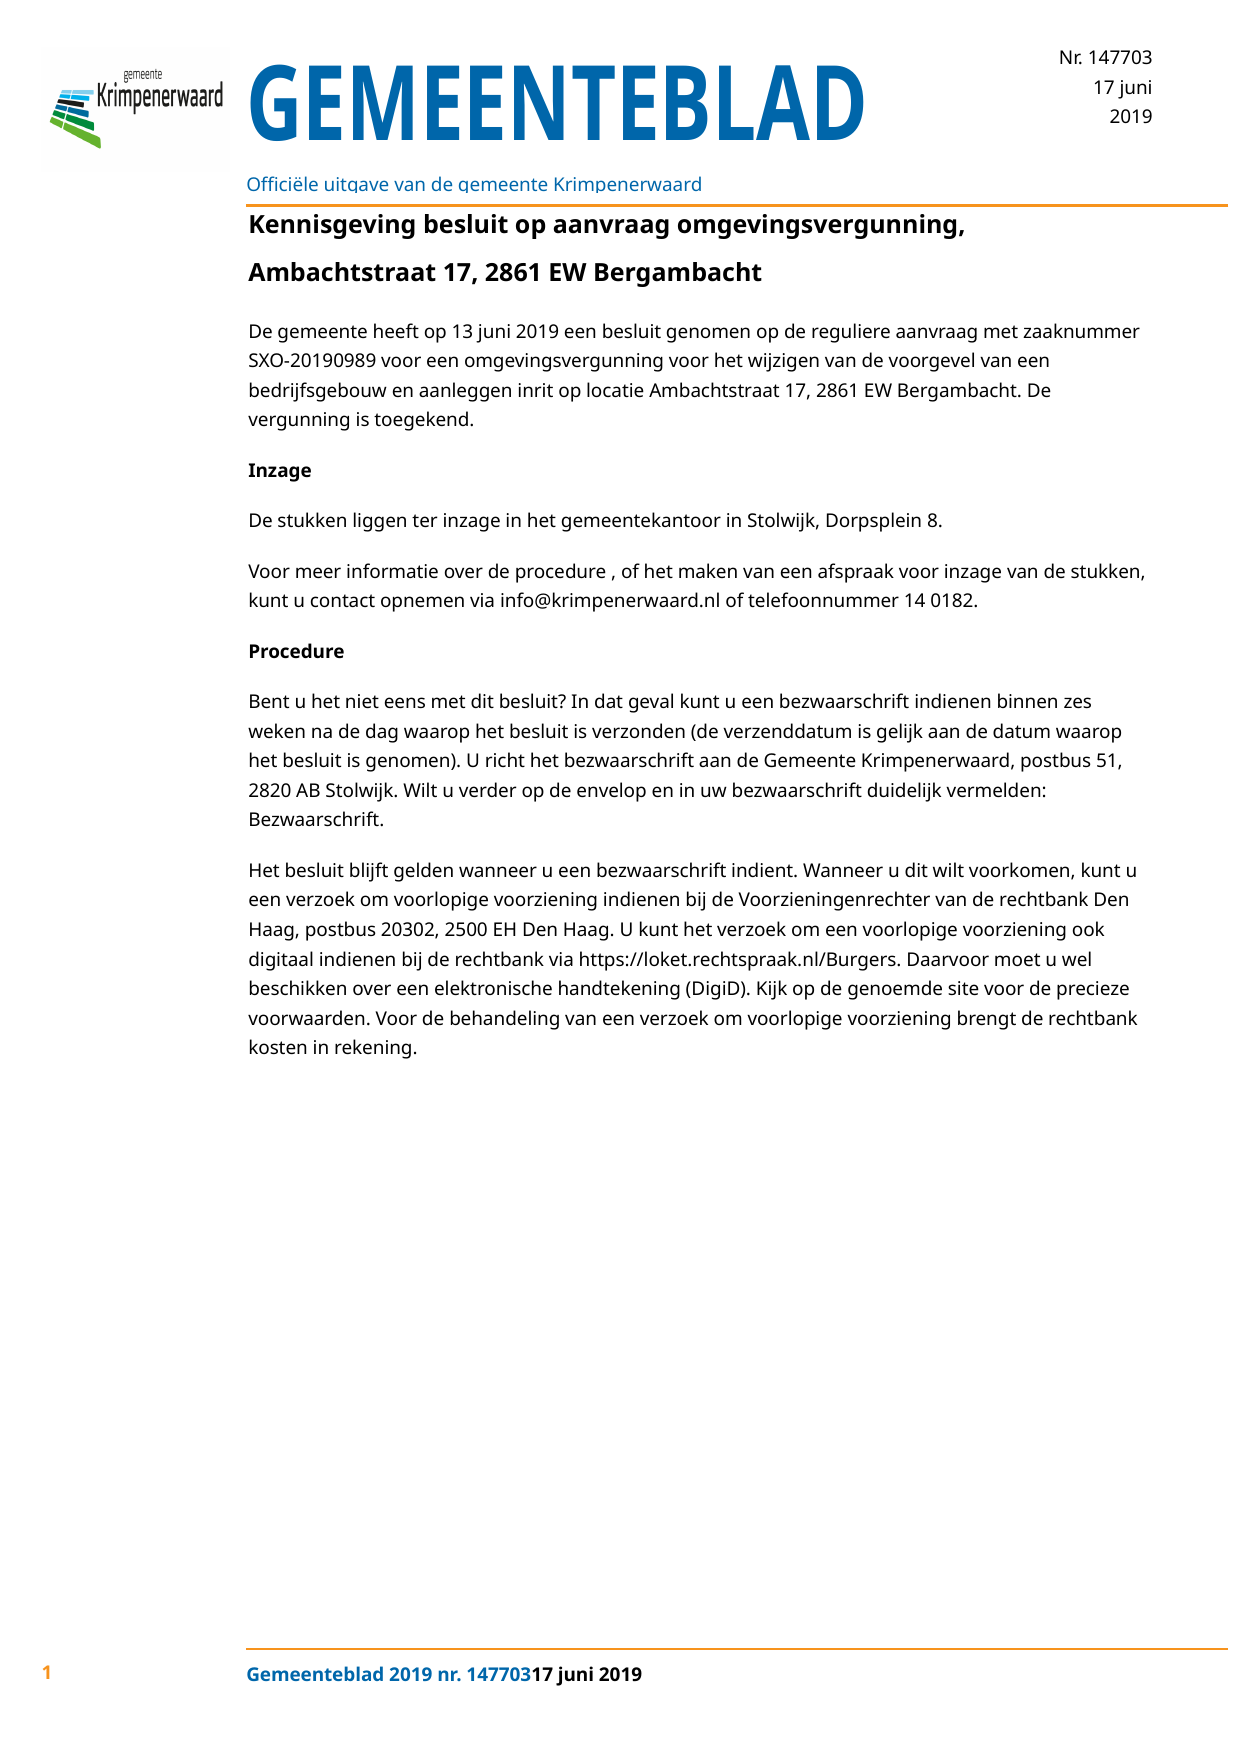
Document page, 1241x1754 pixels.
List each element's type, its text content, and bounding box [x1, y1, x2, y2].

text Inzage [248, 457, 1152, 483]
text Voor meer informatie over de procedure , of het maken van een afspraak voor inzage van de stukken, kunt u contact opnemen via info@krimpenerwaard.nl of telefoonnummer 14 0182. [248, 558, 1152, 613]
picture [41, 47, 231, 172]
text Bent u het niet eens met dit besluit? In dat geval kunt u een bezwaarschrift indienen binnen zes weken na de dag waarop het besluit is verzonden (de verzenddatum is gelijk aan de datum waarop het besluit is genomen). U richt het bezwaarschrift aan de Gemeente Krimpenerwaard, postbus 51, 2820 AB Stolwijk. Wilt u verder op de envelop en in uw bezwaarschrift duidelijk vermelden: Bezwaarschrift. [248, 688, 1152, 832]
text De stukken liggen ter inzage in het gemeentekantoor in Stolwijk, Dorpsplein 8. [248, 507, 1152, 533]
text De gemeente heeft op 13 juni 2019 een besluit genomen op de reguliere aanvraag met zaaknummer SXO-20190989 voor een omgevingsvergunning voor het wijzigen van de voorgevel van een bedrijfsgebouw en aanleggen inrit op locatie Ambachtstraat 17, 2861 EW Bergambacht. De vergunning is toegekend. [248, 318, 1152, 432]
text Procedure [248, 638, 1152, 664]
text Kennisgeving besluit op aanvraag omgevingsvergunning, Ambachtstraat 17, 2861 EW Bergambacht [248, 207, 1152, 288]
text Het besluit blijft gelden wanneer u een bezwaarschrift indient. Wanneer u dit wilt voorkomen, kunt u een verzoek om voorlopige voorziening indienen bij de Voorzieningenrechter van de rechtbank Den Haag, postbus 20302, 2500 EH Den Haag. U kunt het verzoek om een voorlopige voorziening ook digitaal indienen bij de rechtbank via https://loket.rechtspraak.nl/Burgers. Daarvoor moet u wel beschikken over een elektronische handtekening (DigiD). Kijk op de genoemde site voor de precieze voorwaarden. Voor de behandeling van een verzoek om voorlopige voorziening brengt de rechtbank kosten in rekening. [248, 857, 1152, 1060]
